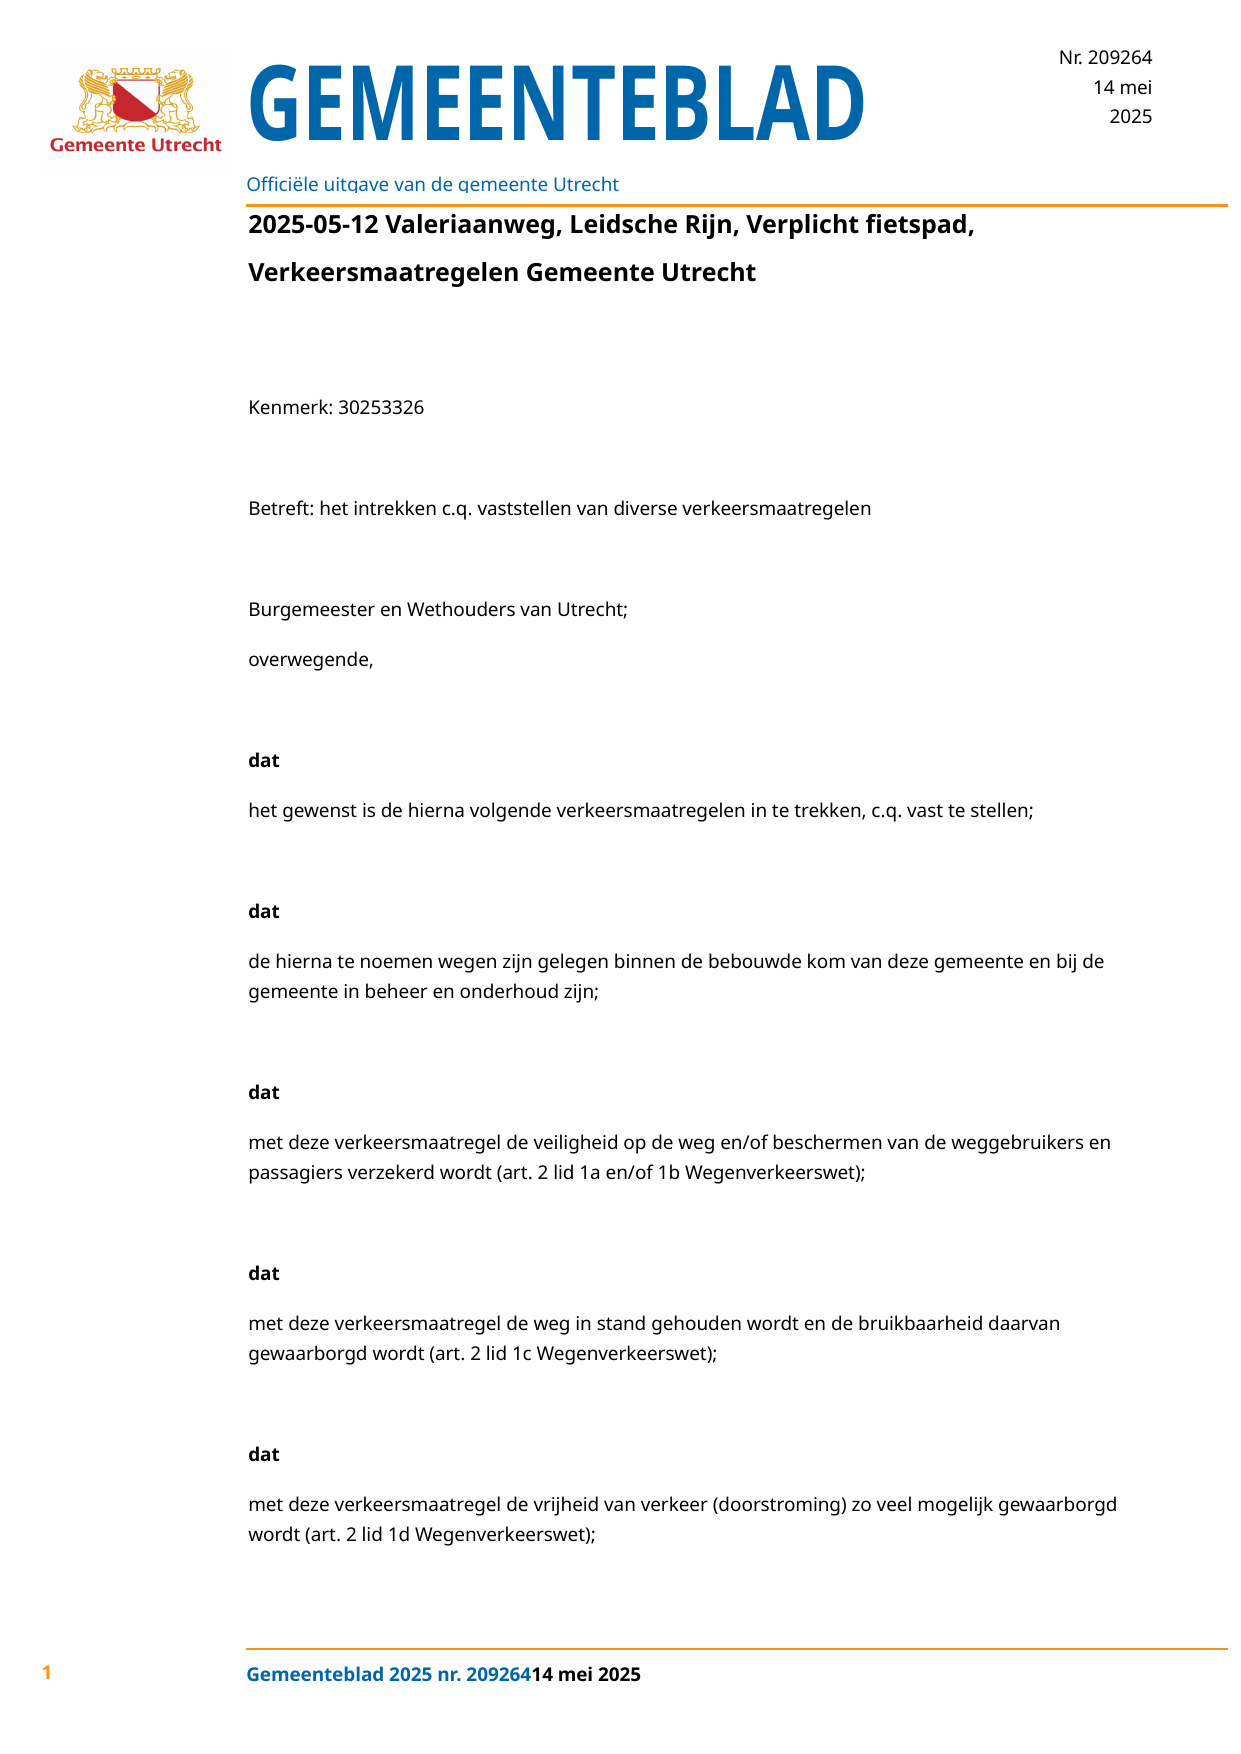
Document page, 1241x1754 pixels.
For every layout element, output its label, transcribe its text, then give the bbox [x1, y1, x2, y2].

text dat [248, 898, 1152, 924]
text Betreft: het intrekken c.q. vaststellen van diverse verkeersmaatregelen [248, 495, 1152, 521]
text 2025-05-12 Valeriaanweg, Leidsche Rijn, Verplicht fietspad, Verkeersmaatregelen Gemeente Utrecht [248, 207, 1152, 288]
picture [41, 47, 231, 172]
text overwegende, [248, 646, 1152, 672]
text dat [248, 747, 1152, 773]
text met deze verkeersmaatregel de vrijheid van verkeer (doorstroming) zo veel mogelijk gewaarborgd wordt (art. 2 lid 1d Wegenverkeerswet); [248, 1491, 1152, 1546]
text de hierna te noemen wegen zijn gelegen binnen de bebouwde kom van deze gemeente en bij de gemeente in beheer en onderhoud zijn; [248, 949, 1152, 1004]
text met deze verkeersmaatregel de weg in stand gehouden wordt en de bruikbaarheid daarvan gewaarborgd wordt (art. 2 lid 1c Wegenverkeerswet); [248, 1310, 1152, 1366]
text Burgemeester en Wethouders van Utrecht; [248, 596, 1152, 621]
text met deze verkeersmaatregel de veiligheid op de weg en/of beschermen van de weggebruikers en passagiers verzekerd wordt (art. 2 lid 1a en/of 1b Wegenverkeerswet); [248, 1129, 1152, 1185]
text dat [248, 1441, 1152, 1466]
text Kenmerk: 30253326 [248, 394, 1152, 420]
text dat [248, 1260, 1152, 1286]
text dat [248, 1079, 1152, 1105]
text het gewenst is de hierna volgende verkeersmaatregelen in te trekken, c.q. vast te stellen; [248, 797, 1152, 823]
